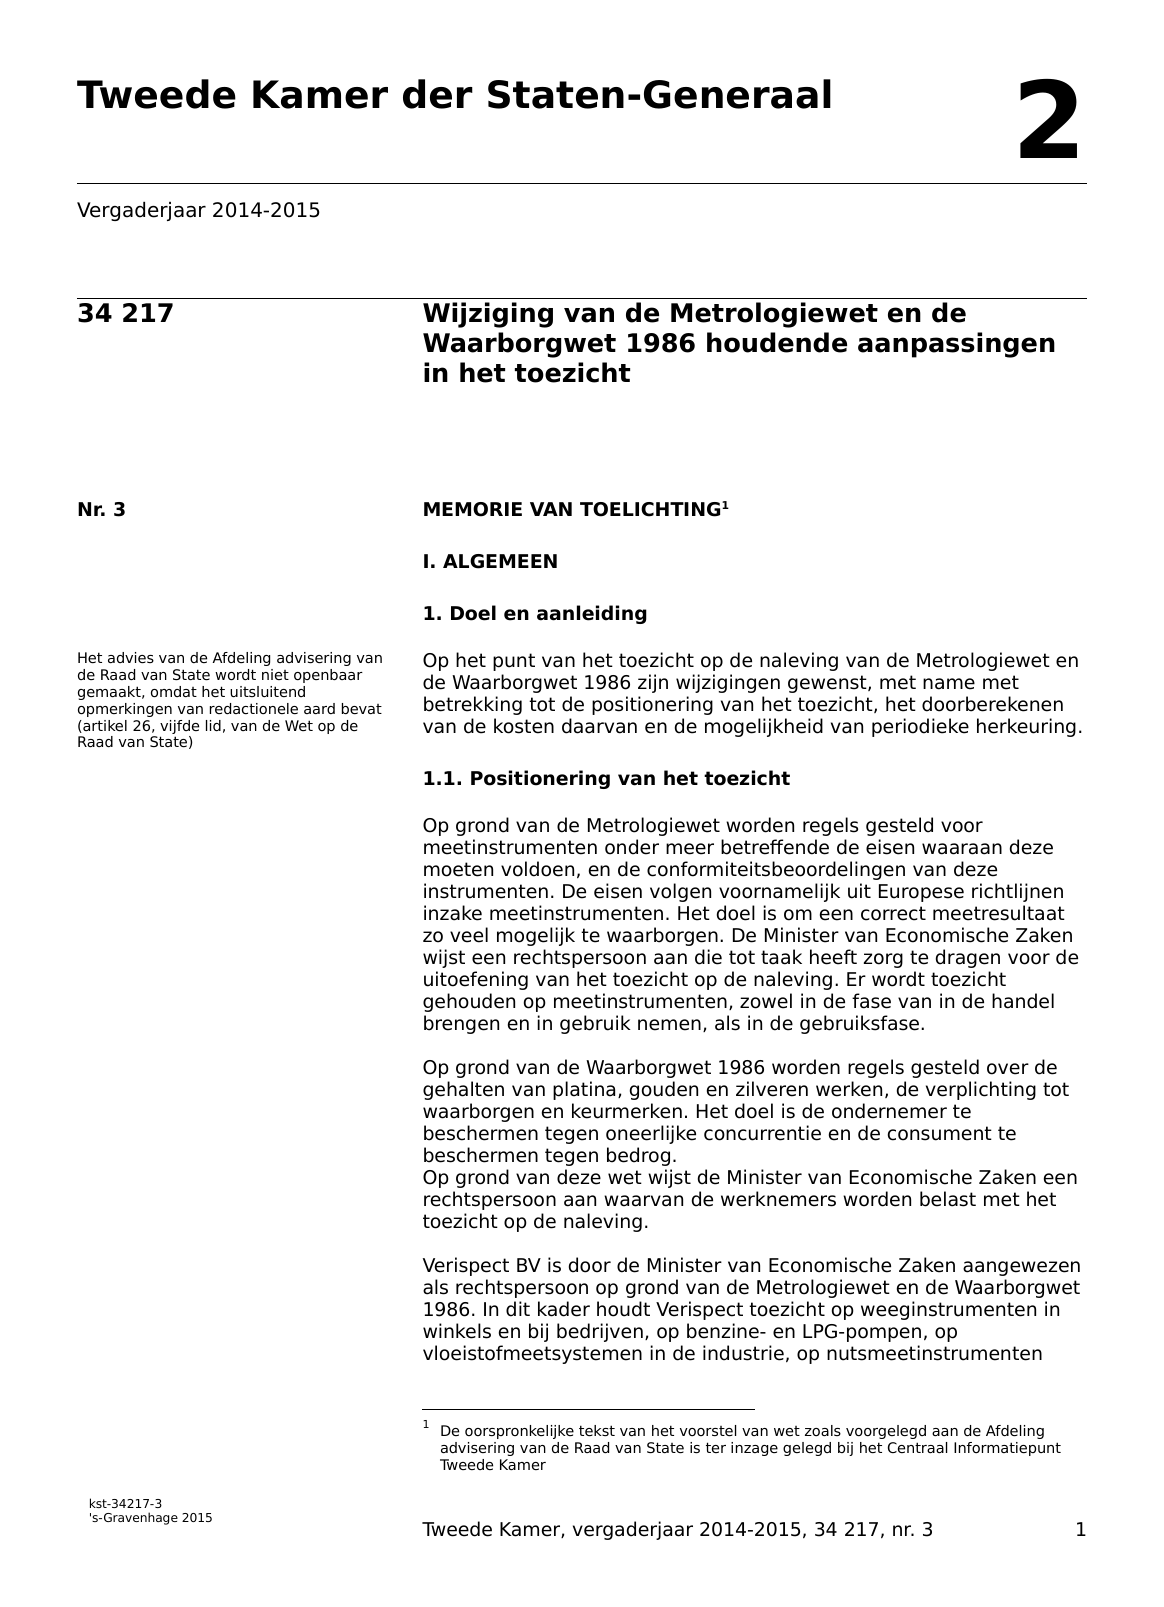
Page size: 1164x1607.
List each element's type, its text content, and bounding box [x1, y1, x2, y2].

table_header Tweede Kamer der Staten-Generaal [77, 59, 886, 183]
text De oorspronkelijke tekst van het voorstel van wet zoals voorgelegd aan de Afdeling advisering van de Raad van State is ter inzage gelegd bij het Centraal Informatiepunt Tweede Kamer [422, 1418, 1087, 1474]
text Verispect BV is door de Minister van Economische Zaken aangewezen als rechtspersoon op grond van de Metrologiewet en de Waarborgwet 1986. In dit kader houdt Verispect toezicht op weeginstrumenten in winkels en bij bedrijven, op benzine- en LPG-pompen, op vloeistofmeetsystemen in de industrie, op nutsmeetinstrumenten [422, 1255, 1087, 1365]
text Op grond van de Metrologiewet worden regels gesteld voor meetinstrumenten onder meer betreffende de eisen waaraan deze moeten voldoen, en de conformiteitsbeoordelingen van deze instrumenten. De eisen volgen voornamelijk uit Europese richtlijnen inzake meetinstrumenten. Het doel is om een correct meetresultaat zo veel mogelijk te waarborgen. De Minister van Economische Zaken wijst een rechtspersoon aan die tot taak heeft zorg te dragen voor de uitoefening van het toezicht op de naleving. Er wordt toezicht gehouden op meetinstrumenten, zowel in de fase van in de handel brengen en in gebruik nemen, als in de gebruiksfase. [422, 815, 1087, 1035]
text Op grond van de Waarborgwet 1986 worden regels gesteld over de gehalten van platina, gouden en zilveren werken, de verplichting tot waarborgen en keurmerken. Het doel is de ondernemer te beschermen tegen oneerlijke concurrentie en de consument te beschermen tegen bedrog. [422, 1057, 1087, 1167]
subtitle 34 217 Wijziging van de Metrologiewet en de Waarborgwet 1986 houdende aanpassingen in het toezicht [77, 299, 1087, 388]
subtitle 1. Doel en aanleiding [422, 603, 1087, 625]
text Het advies van de Afdeling advisering van de Raad van State wordt niet openbaar gemaakt, omdat het uitsluitend opmerkingen van redactionele aard bevat (artikel 26, vijfde lid, van de Wet op de Raad van State) [77, 650, 399, 751]
table_header 2 [886, 59, 1087, 183]
subtitle Nr. 3 MEMORIE VAN TOELICHTING [77, 499, 1087, 521]
table_cell Vergaderjaar 2014-2015 [77, 184, 1087, 298]
text kst-34217-3 [88, 1497, 323, 1511]
text 's-Gravenhage 2015 [88, 1511, 323, 1525]
subtitle I. ALGEMEEN [422, 551, 1087, 573]
text Op het punt van het toezicht op de naleving van de Metrologiewet en de Waarborgwet 1986 zijn wijzigingen gewenst, met name met betrekking tot de positionering van het toezicht, het doorberekenen van de kosten daarvan en de mogelijkheid van periodieke herkeuring. [422, 650, 1087, 738]
subtitle 1.1. Positionering van het toezicht [422, 768, 1087, 790]
text Op grond van deze wet wijst de Minister van Economische Zaken een rechtspersoon aan waarvan de werknemers worden belast met het toezicht op de naleving. [422, 1167, 1087, 1233]
